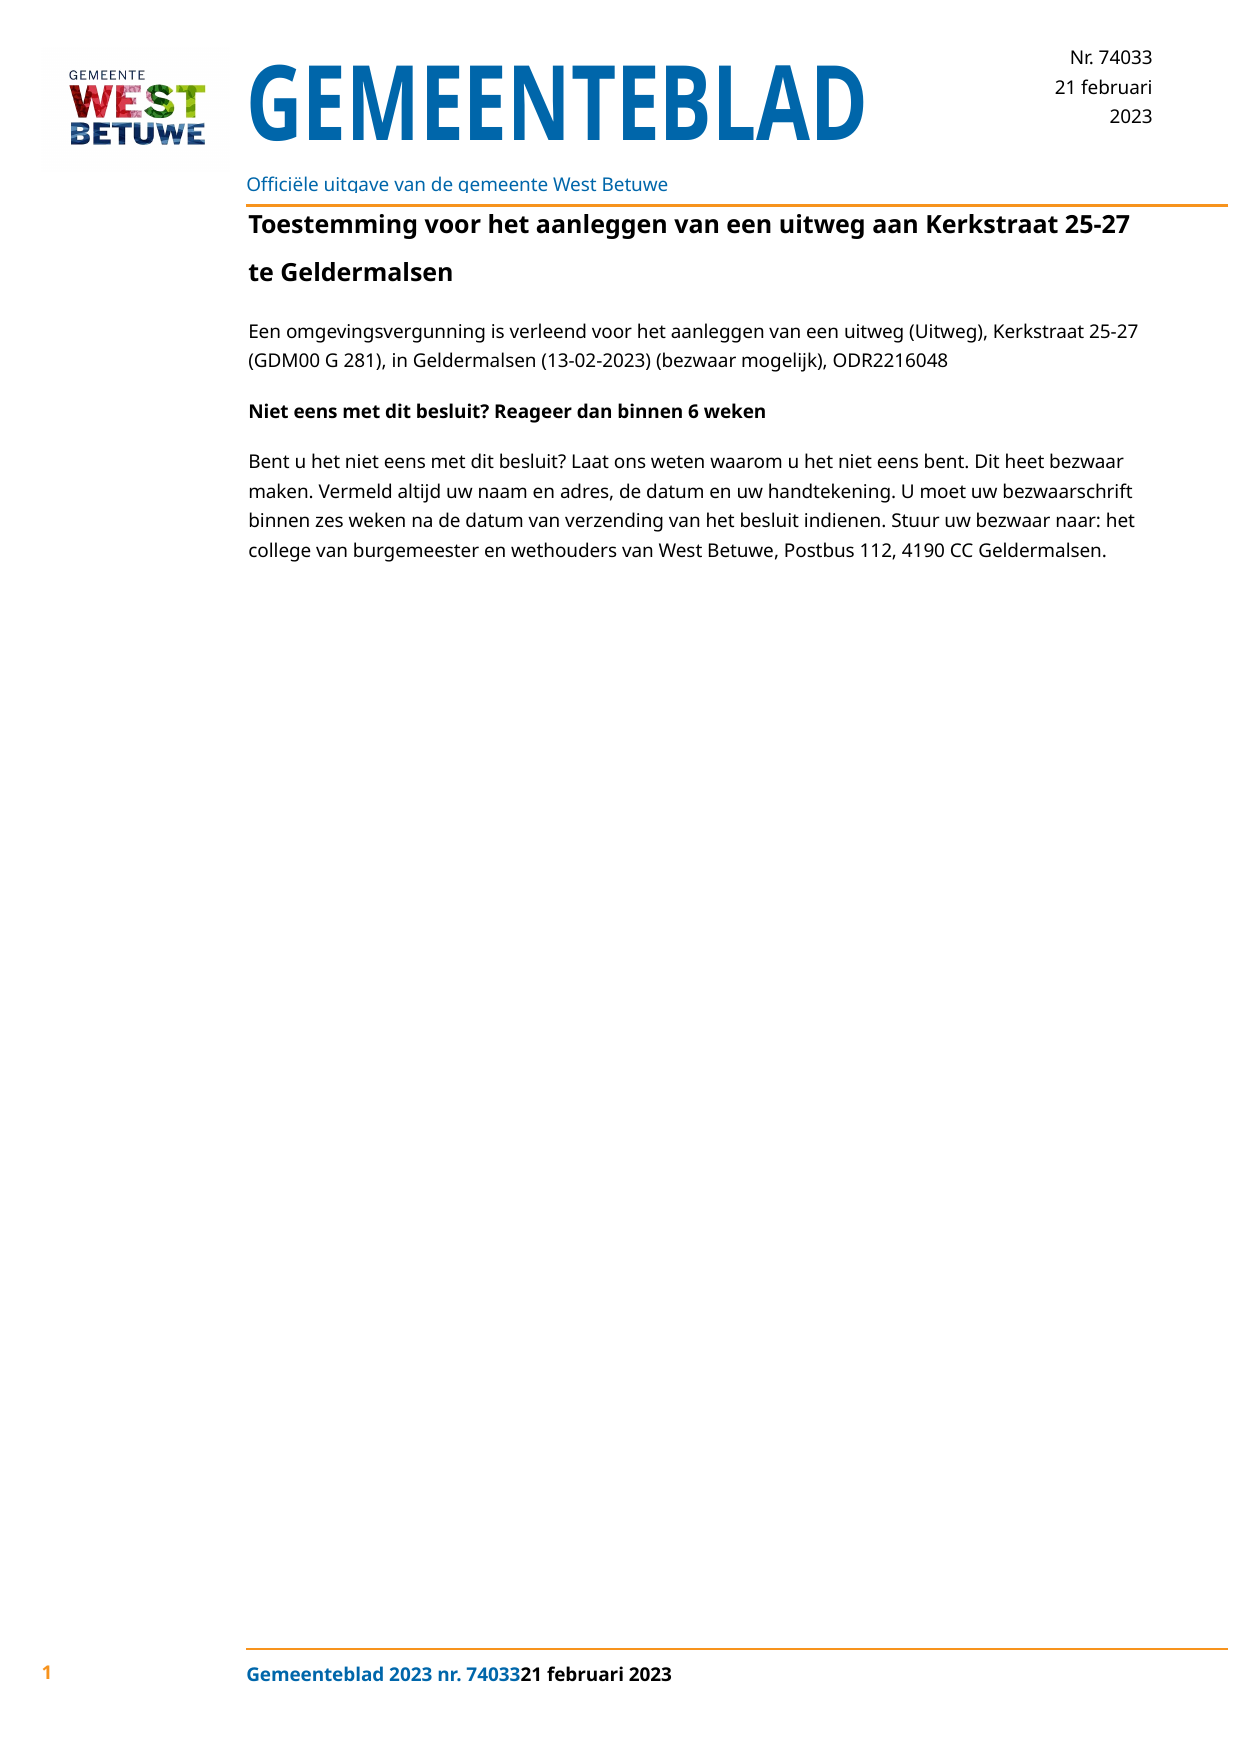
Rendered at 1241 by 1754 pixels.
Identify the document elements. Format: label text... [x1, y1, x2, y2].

text Een omgevingsvergunning is verleend voor het aanleggen van een uitweg (Uitweg), Kerkstraat 25-27 (GDM00 G 281), in Geldermalsen (13-02-2023) (bezwaar mogelijk), ODR2216048 [248, 318, 1152, 373]
picture [41, 47, 231, 172]
text Bent u het niet eens met dit besluit? Laat ons weten waarom u het niet eens bent. Dit heet bezwaar maken. Vermeld altijd uw naam en adres, de datum en uw handtekening. U moet uw bezwaarschrift binnen zes weken na de datum van verzending van het besluit indienen. Stuur uw bezwaar naar: het college van burgemeester en wethouders van West Betuwe, Postbus 112, 4190 CC Geldermalsen. [248, 448, 1152, 563]
text Niet eens met dit besluit? Reageer dan binnen 6 weken [248, 398, 1152, 424]
text Toestemming voor het aanleggen van een uitweg aan Kerkstraat 25-27 te Geldermalsen [248, 207, 1152, 288]
